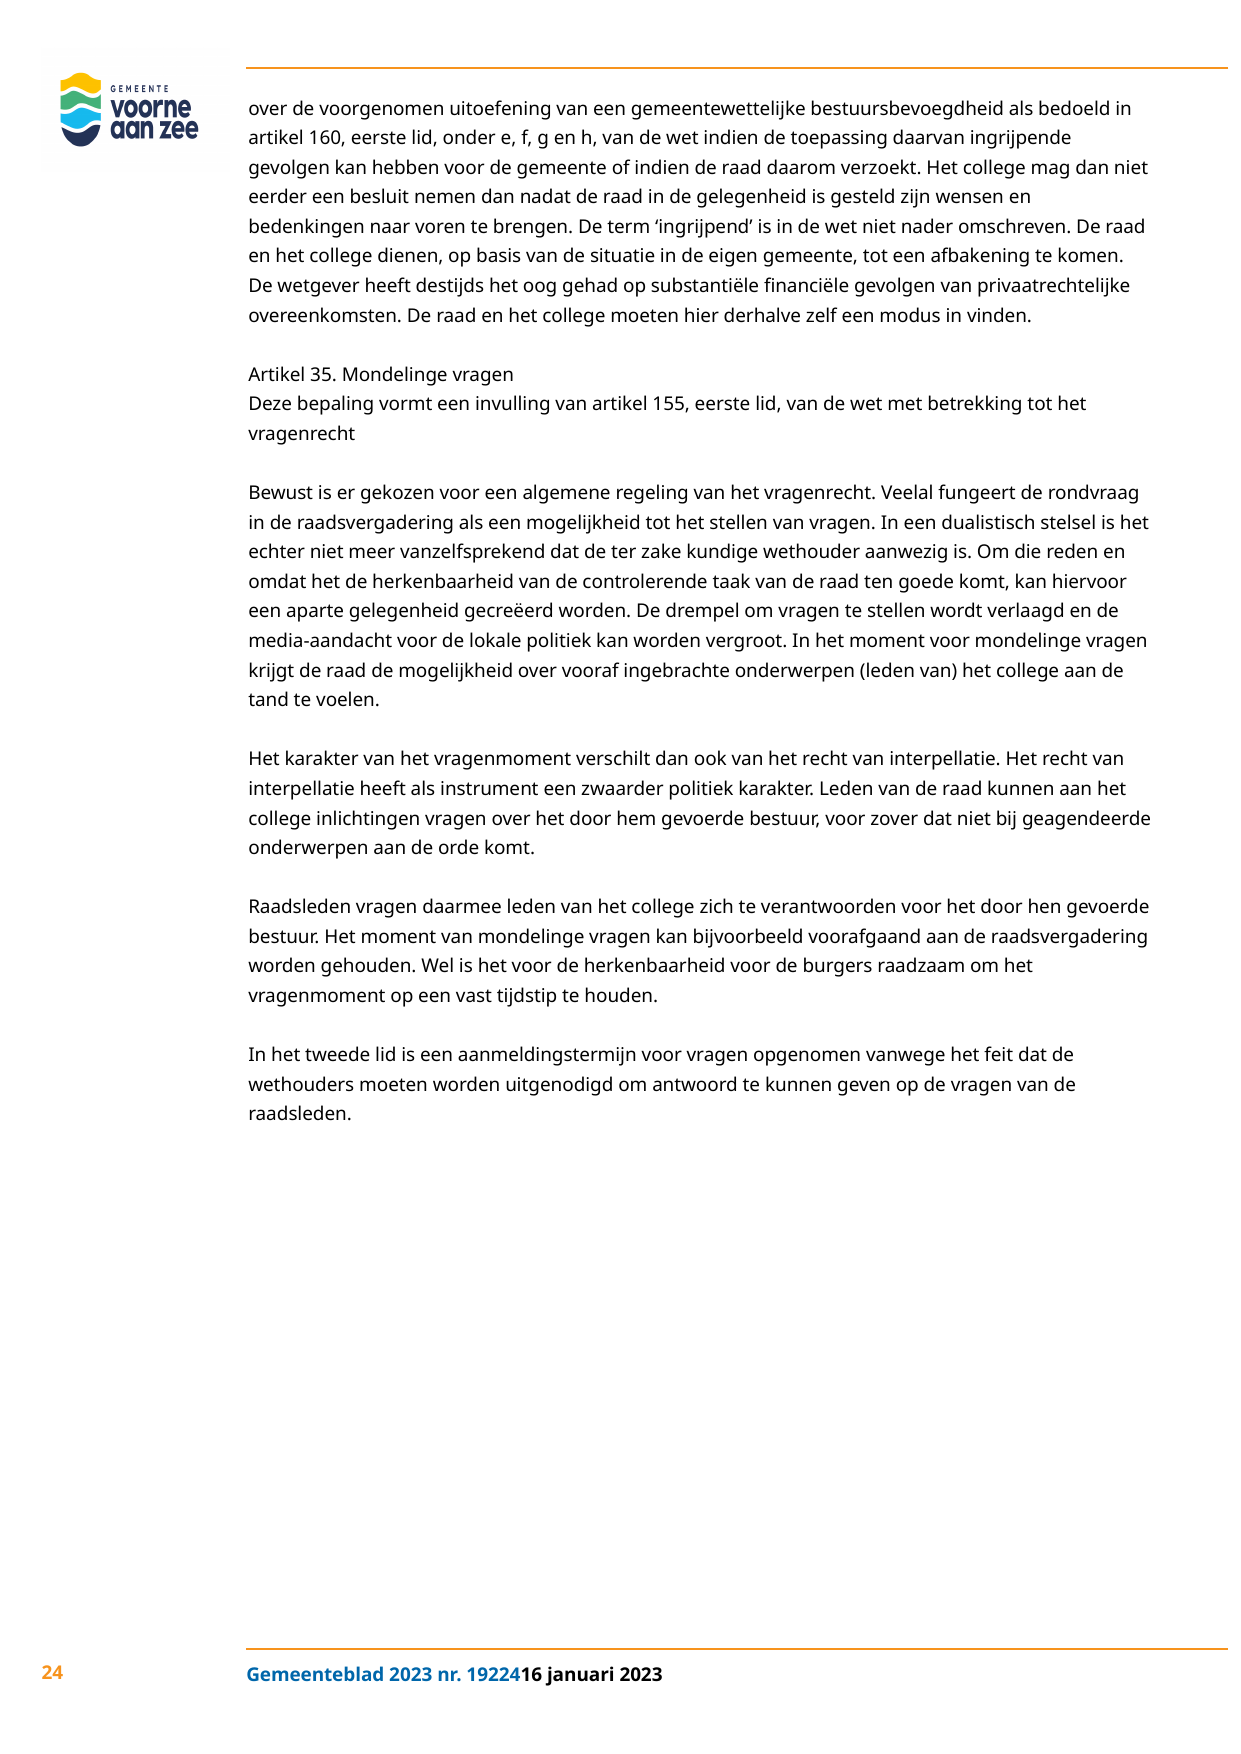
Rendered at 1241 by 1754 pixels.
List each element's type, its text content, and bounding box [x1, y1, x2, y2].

text Deze bepaling vormt een invulling van artikel 155, eerste lid, van de wet met betrekking tot het vragenrecht [248, 391, 1152, 446]
picture [41, 47, 231, 172]
text Raadsleden vragen daarmee leden van het college zich te verantwoorden voor het door hen gevoerde bestuur. Het moment van mondelinge vragen kan bijvoorbeeld voorafgaand aan de raadsvergadering worden gehouden. Wel is het voor de herkenbaarheid voor de burgers raadzaam om het vragenmoment op een vast tijdstip te houden. [248, 893, 1152, 1008]
text Bewust is er gekozen voor een algemene regeling van het vragenrecht. Veelal fungeert de rondvraag in de raadsvergadering als een mogelijkheid tot het stellen van vragen. In een dualistisch stelsel is het echter niet meer vanzelfsprekend dat de ter zake kundige wethouder aanwezig is. Om die reden en omdat het de herkenbaarheid van de controlerende taak van de raad ten goede komt, kan hiervoor een aparte gelegenheid gecreëerd worden. De drempel om vragen te stellen wordt verlaagd en de media-aandacht voor de lokale politiek kan worden vergroot. In het moment voor mondelinge vragen krijgt de raad de mogelijkheid over vooraf ingebrachte onderwerpen (leden van) het college aan de tand te voelen. [248, 479, 1152, 712]
text Het karakter van het vragenmoment verschilt dan ook van het recht van interpellatie. Het recht van interpellatie heeft als instrument een zwaarder politiek karakter. Leden van de raad kunnen aan het college inlichtingen vragen over het door hem gevoerde bestuur, voor zover dat niet bij geagendeerde onderwerpen aan de orde komt. [248, 746, 1152, 860]
text Artikel 35. Mondelinge vragen [248, 361, 1152, 387]
text In het tweede lid is een aanmeldingstermijn voor vragen opgenomen vanwege het feit dat de wethouders moeten worden uitgenodigd om antwoord te kunnen geven op de vragen van de raadsleden. [248, 1041, 1152, 1126]
text over de voorgenomen uitoefening van een gemeentewettelijke bestuursbevoegdheid als bedoeld in artikel 160, eerste lid, onder e, f, g en h, van de wet indien de toepassing daarvan ingrijpende gevolgen kan hebben voor de gemeente of indien de raad daarom verzoekt. Het college mag dan niet eerder een besluit nemen dan nadat de raad in de gelegenheid is gesteld zijn wensen en bedenkingen naar voren te brengen. De term ‘ingrijpend’ is in de wet niet nader omschreven. De raad en het college dienen, op basis van de situatie in de eigen gemeente, tot een afbakening te komen. De wetgever heeft destijds het oog gehad op substantiële financiële gevolgen van privaatrechtelijke overeenkomsten. De raad en het college moeten hier derhalve zelf een modus in vinden. [248, 95, 1152, 328]
